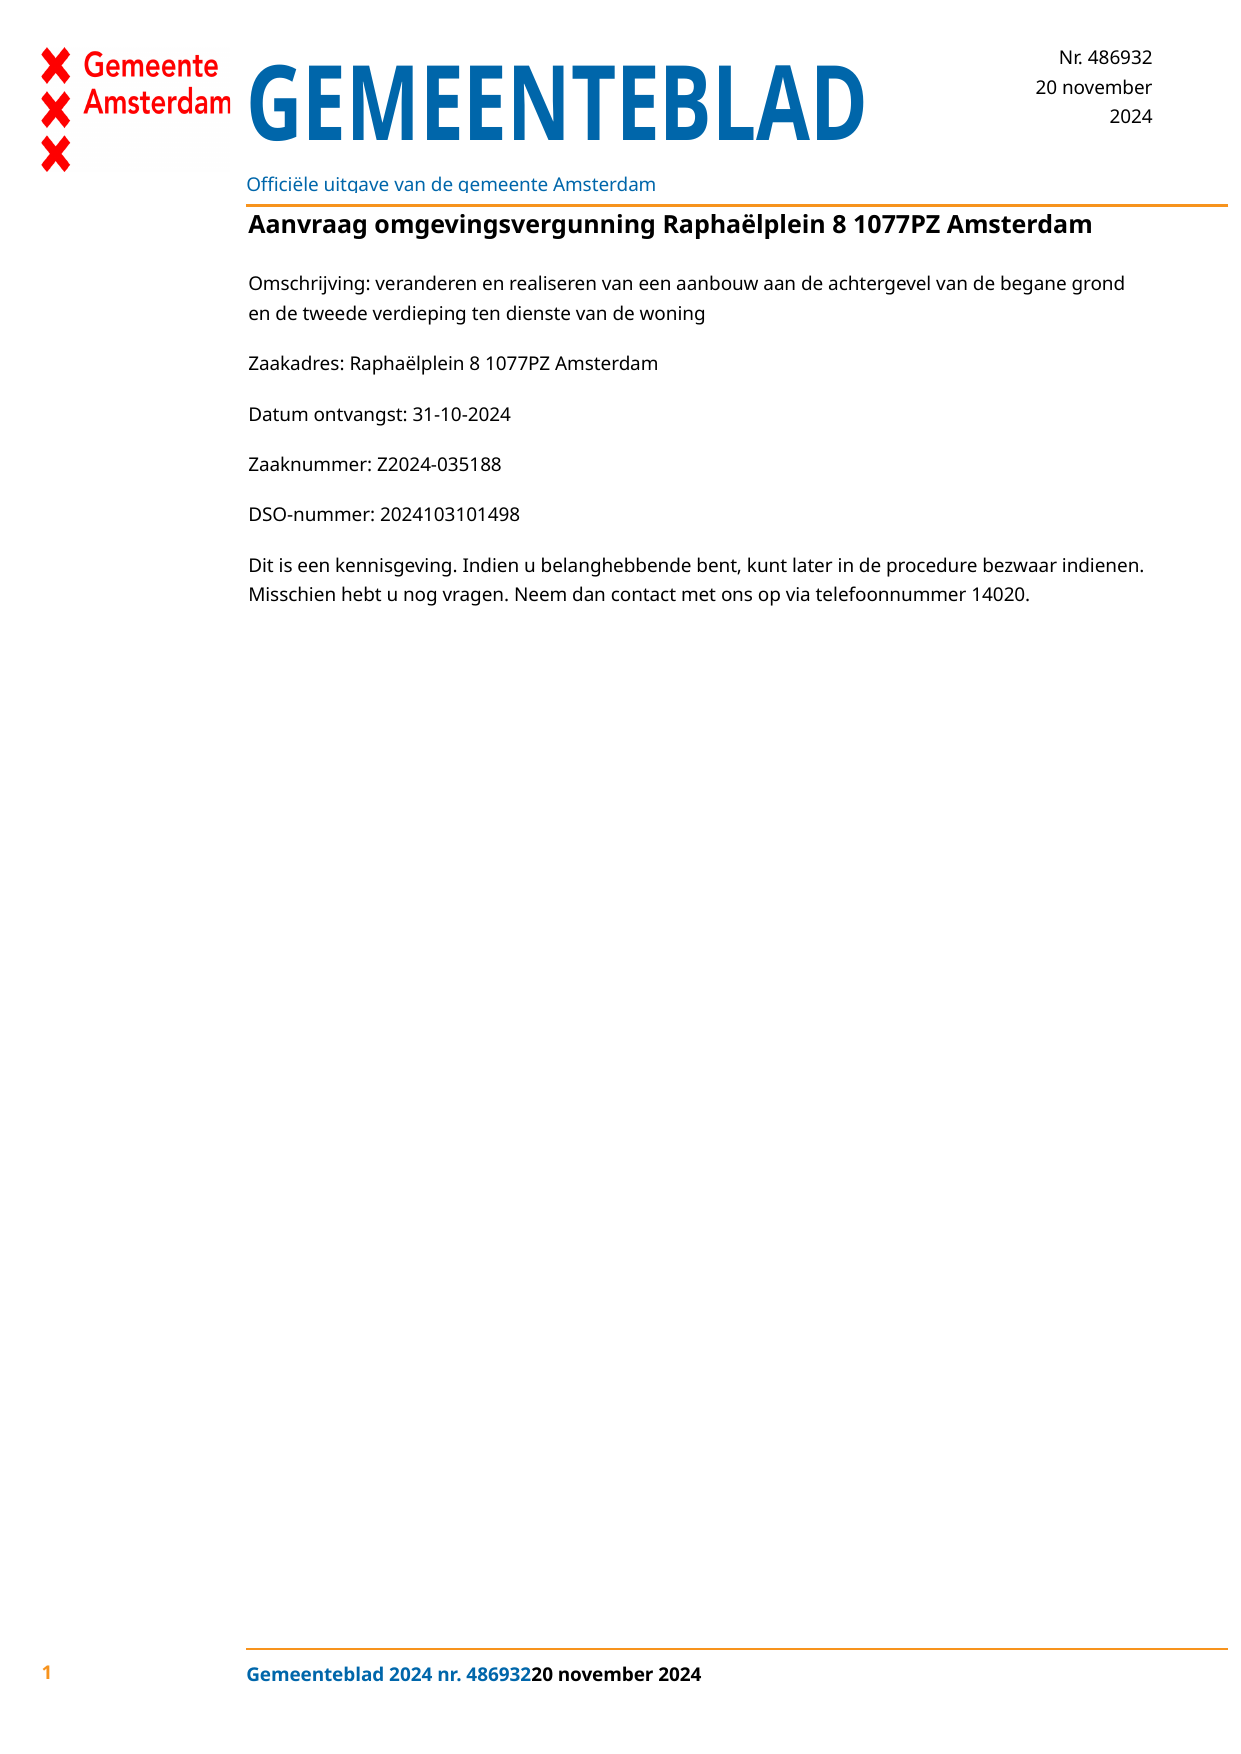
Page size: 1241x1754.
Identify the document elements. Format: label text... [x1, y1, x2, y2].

text Zaaknummer: Z2024-035188 [248, 451, 1152, 477]
text Dit is een kennisgeving. Indien u belanghebbende bent, kunt later in de procedure bezwaar indienen. Misschien hebt u nog vragen. Neem dan contact met ons op via telefoonnummer 14020. [248, 552, 1152, 607]
text Omschrijving: veranderen en realiseren van een aanbouw aan de achtergevel van de begane grond en de tweede verdieping ten dienste van de woning [248, 270, 1152, 326]
text DSO-nummer: 2024103101498 [248, 502, 1152, 527]
text Aanvraag omgevingsvergunning Raphaëlplein 8 1077PZ Amsterdam [248, 207, 1152, 241]
text Zaakadres: Raphaëlplein 8 1077PZ Amsterdam [248, 350, 1152, 376]
picture [41, 47, 231, 172]
text Datum ontvangst: 31-10-2024 [248, 401, 1152, 426]
